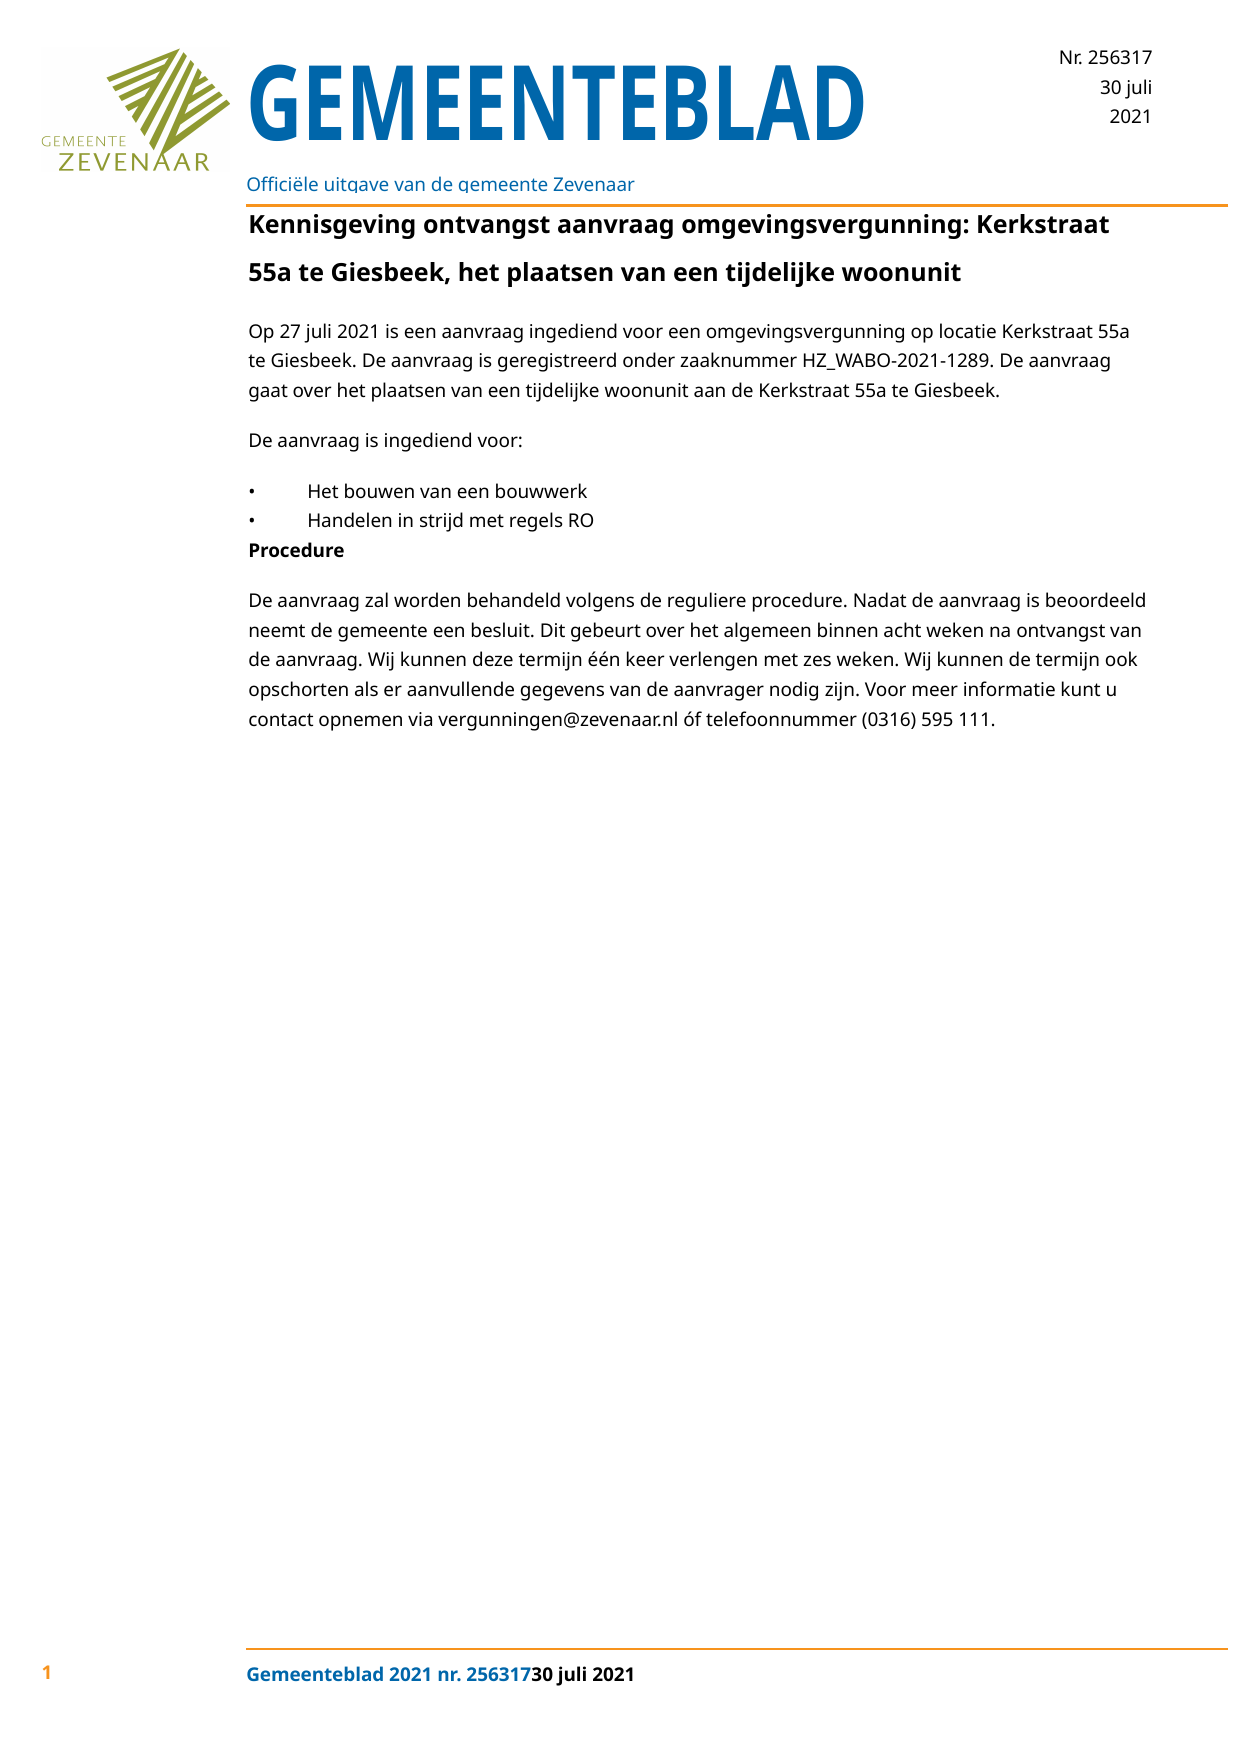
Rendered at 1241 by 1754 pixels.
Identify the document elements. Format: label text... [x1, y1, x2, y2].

text De aanvraag is ingediend voor: [248, 427, 1152, 453]
text Kennisgeving ontvangst aanvraag omgevingsvergunning: Kerkstraat 55a te Giesbeek, het plaatsen van een tijdelijke woonunit [248, 207, 1152, 288]
picture [41, 47, 231, 172]
text De aanvraag zal worden behandeld volgens de reguliere procedure. Nadat de aanvraag is beoordeeld neemt de gemeente een besluit. Dit gebeurt over het algemeen binnen acht weken na ontvangst van de aanvraag. Wij kunnen deze termijn één keer verlengen met zes weken. Wij kunnen de termijn ook opschorten als er aanvullende gegevens van de aanvrager nodig zijn. Voor meer informatie kunt u contact opnemen via vergunningen@zevenaar.nl óf telefoonnummer (0316) 595 111. [248, 587, 1152, 732]
text Procedure [248, 537, 1152, 563]
list Het bouwen van een bouwwerk [248, 478, 1152, 504]
text Op 27 juli 2021 is een aanvraag ingediend voor een omgevingsvergunning op locatie Kerkstraat 55a te Giesbeek. De aanvraag is geregistreerd onder zaaknummer HZ_WABO-2021-1289. De aanvraag gaat over het plaatsen van een tijdelijke woonunit aan de Kerkstraat 55a te Giesbeek. [248, 318, 1152, 403]
list Handelen in strijd met regels RO [248, 507, 1152, 533]
